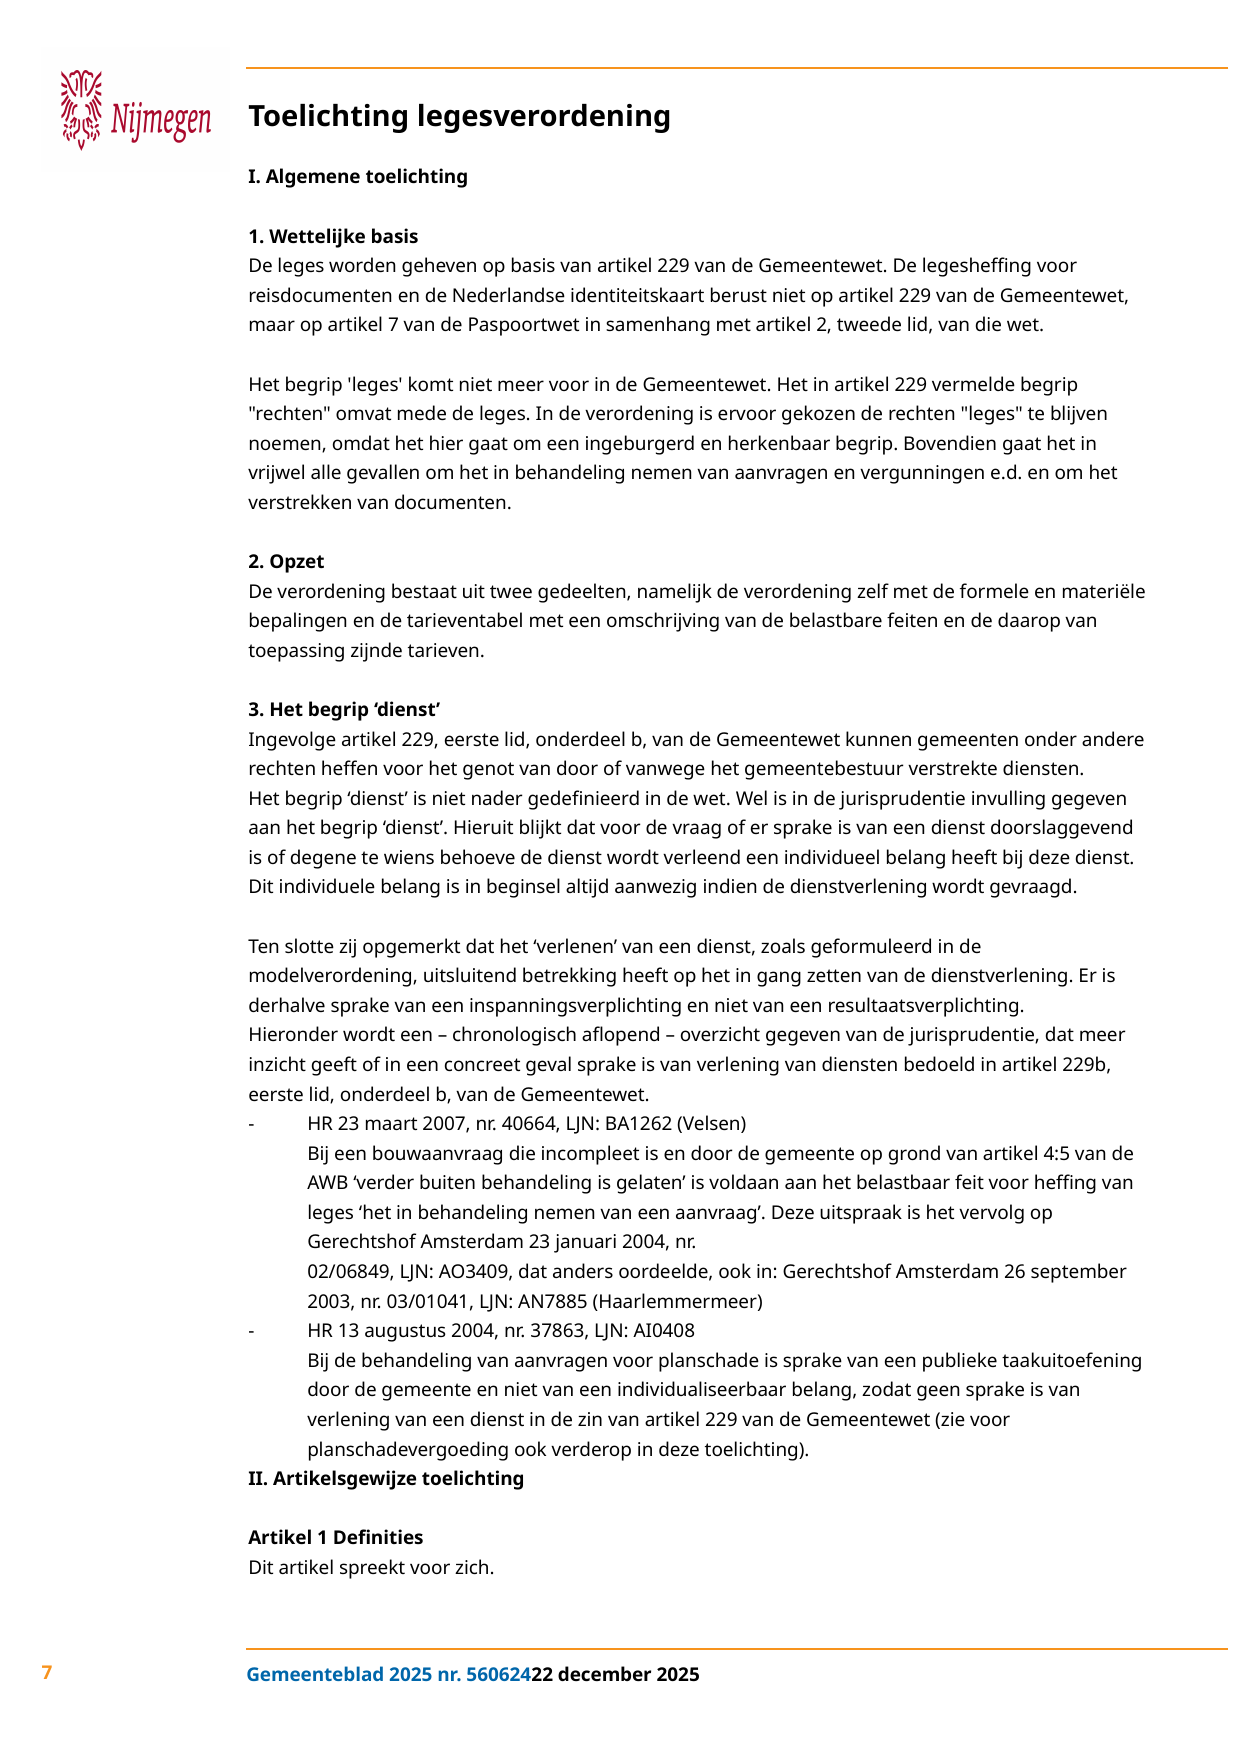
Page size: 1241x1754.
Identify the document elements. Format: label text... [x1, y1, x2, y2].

text Ingevolge artikel 229, eerste lid, onderdeel b, van de Gemeentewet kunnen gemeenten onder andere rechten heffen voor het genot van door of vanwege het gemeentebestuur verstrekte diensten. [248, 726, 1152, 781]
text Artikel 1 Definities [248, 1524, 1152, 1550]
list 02/06849, LJN: AO3409, dat anders oordeelde, ook in: Gerechtshof Amsterdam 26 september 2003, nr. 03/01041, LJN: AN7885 (Haarlemmermeer) [248, 1258, 1152, 1313]
list HR 13 augustus 2004, nr. 37863, LJN: AI0408 [248, 1317, 1152, 1343]
text De leges worden geheven op basis van artikel 229 van de Gemeentewet. De legesheffing voor reisdocumenten en de Nederlandse identiteitskaart berust niet op artikel 229 van de Gemeentewet, maar op artikel 7 van de Paspoortwet in samenhang met artikel 2, tweede lid, van die wet. [248, 252, 1152, 337]
list Bij een bouwaanvraag die incompleet is en door de gemeente op grond van artikel 4:5 van de AWB ‘verder buiten behandeling is gelaten’ is voldaan aan het belastbaar feit voor heffing van leges ‘het in behandeling nemen van een aanvraag’. Deze uitspraak is het vervolg op Gerechtshof Amsterdam 23 januari 2004, nr. [248, 1140, 1152, 1254]
list Bij de behandeling van aanvragen voor planschade is sprake van een publieke taakuitoefening door de gemeente en niet van een individualiseerbaar belang, zodat geen sprake is van verlening van een dienst in de zin van artikel 229 van de Gemeentewet (zie voor planschadevergoeding ook verderop in deze toelichting). [248, 1347, 1152, 1461]
picture [41, 47, 231, 172]
text Toelichting legesverordening [248, 95, 1152, 134]
text Het begrip ‘dienst’ is niet nader gedefinieerd in de wet. Wel is in de jurisprudentie invulling gegeven aan het begrip ‘dienst’. Hieruit blijkt dat voor de vraag of er sprake is van een dienst doorslaggevend is of degene te wiens behoeve de dienst wordt verleend een individueel belang heeft bij deze dienst. Dit individuele belang is in beginsel altijd aanwezig indien de dienstverlening wordt gevraagd. [248, 785, 1152, 899]
text Het begrip 'leges' komt niet meer voor in de Gemeentewet. Het in artikel 229 vermelde begrip "rechten" omvat mede de leges. In de verordening is ervoor gekozen de rechten "leges" te blijven noemen, omdat het hier gaat om een ingeburgerd en herkenbaar begrip. Bovendien gaat het in vrijwel alle gevallen om het in behandeling nemen van aanvragen en vergunningen e.d. en om het verstrekken van documenten. [248, 371, 1152, 515]
text 3. Het begrip ‘dienst’ [248, 696, 1152, 722]
text Dit artikel spreekt voor zich. [248, 1554, 1152, 1580]
text Ten slotte zij opgemerkt dat het ‘verlenen’ van een dienst, zoals geformuleerd in de modelverordening, uitsluitend betrekking heeft op het in gang zetten van de dienstverlening. Er is derhalve sprake van een inspanningsverplichting en niet van een resultaatsverplichting. [248, 933, 1152, 1018]
text 2. Opzet [248, 548, 1152, 574]
text 1. Wettelijke basis [248, 223, 1152, 248]
text Hieronder wordt een – chronologisch aflopend – overzicht gegeven van de jurisprudentie, dat meer inzicht geeft of in een concreet geval sprake is van verlening van diensten bedoeld in artikel 229b, eerste lid, onderdeel b, van de Gemeentewet. [248, 1022, 1152, 1106]
text I. Algemene toelichting [248, 164, 1152, 189]
text II. Artikelsgewijze toelichting [248, 1465, 1152, 1491]
text De verordening bestaat uit twee gedeelten, namelijk de verordening zelf met de formele en materiële bepalingen en de tarieventabel met een omschrijving van de belastbare feiten en de daarop van toepassing zijnde tarieven. [248, 578, 1152, 663]
list HR 23 maart 2007, nr. 40664, LJN: BA1262 (Velsen) [248, 1110, 1152, 1136]
